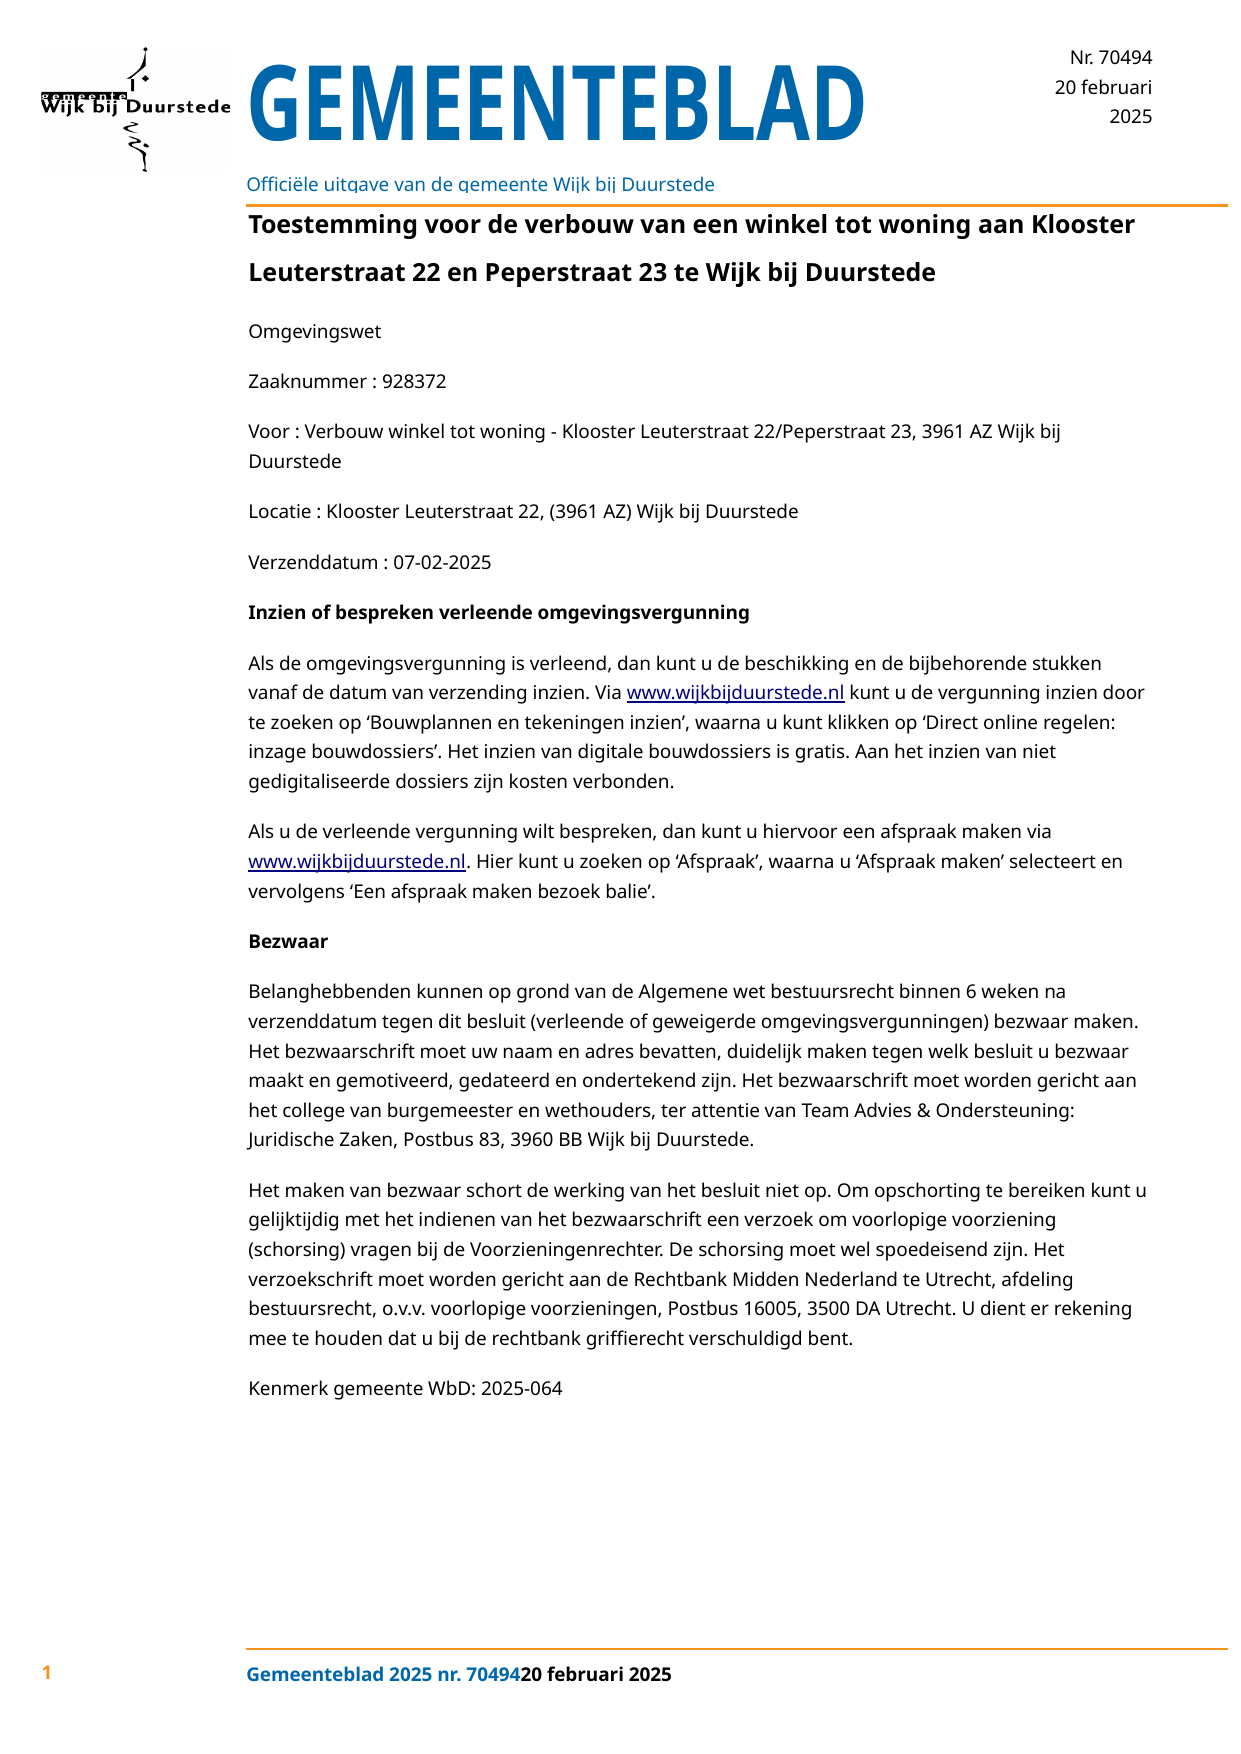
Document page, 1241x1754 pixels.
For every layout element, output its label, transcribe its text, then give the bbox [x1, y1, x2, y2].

text Belanghebbenden kunnen op grond van de Algemene wet bestuursrecht binnen 6 weken na verzenddatum tegen dit besluit (verleende of geweigerde omgevingsvergunningen) bezwaar maken. Het bezwaarschrift moet uw naam en adres bevatten, duidelijk maken tegen welk besluit u bezwaar maakt en gemotiveerd, gedateerd en ondertekend zijn. Het bezwaarschrift moet worden gericht aan het college van burgemeester en wethouders, ter attentie van Team Advies & Ondersteuning: Juridische Zaken, Postbus 83, 3960 BB Wijk bij Duurstede. [248, 979, 1152, 1152]
text Het maken van bezwaar schort de werking van het besluit niet op. Om opschorting te bereiken kunt u gelijktijdig met het indienen van het bezwaarschrift een verzoek om voorlopige voorziening (schorsing) vragen bij de Voorzieningenrechter. De schorsing moet wel spoedeisend zijn. Het verzoekschrift moet worden gericht aan de Rechtbank Midden Nederland te Utrecht, afdeling bestuursrecht, o.v.v. voorlopige voorzieningen, Postbus 16005, 3500 DA Utrecht. U dient er rekening mee te houden dat u bij de rechtbank griffierecht verschuldigd bent. [248, 1177, 1152, 1351]
text Als u de verleende vergunning wilt bespreken, dan kunt u hiervoor een afspraak maken via www.wijkbijduurstede.nl. Hier kunt u zoeken op ‘Afspraak’, waarna u ‘Afspraak maken’ selecteert en vervolgens ‘Een afspraak maken bezoek balie’. [248, 819, 1152, 904]
text Voor : Verbouw winkel tot woning - Klooster Leuterstraat 22/Peperstraat 23, 3961 AZ Wijk bij Duurstede [248, 419, 1152, 474]
text Toestemming voor de verbouw van een winkel tot woning aan Klooster Leuterstraat 22 en Peperstraat 23 te Wijk bij Duurstede [248, 207, 1152, 288]
text Kenmerk gemeente WbD: 2025-064 [248, 1375, 1152, 1401]
text Omgevingswet [248, 318, 1152, 344]
text Zaaknummer : 928372 [248, 368, 1152, 394]
text Inzien of bespreken verleende omgevingsvergunning [248, 599, 1152, 625]
text Locatie : Klooster Leuterstraat 22, (3961 AZ) Wijk bij Duurstede [248, 499, 1152, 524]
text Bezwaar [248, 928, 1152, 954]
picture [41, 47, 231, 172]
text Als de omgevingsvergunning is verleend, dan kunt u de beschikking en de bijbehorende stukken vanaf de datum van verzending inzien. Via www.wijkbijduurstede.nl kunt u de vergunning inzien door te zoeken op ‘Bouwplannen en tekeningen inzien’, waarna u kunt klikken op ‘Direct online regelen: inzage bouwdossiers’. Het inzien van digitale bouwdossiers is gratis. Aan het inzien van niet gedigitaliseerde dossiers zijn kosten verbonden. [248, 650, 1152, 794]
text Verzenddatum : 07-02-2025 [248, 549, 1152, 575]
